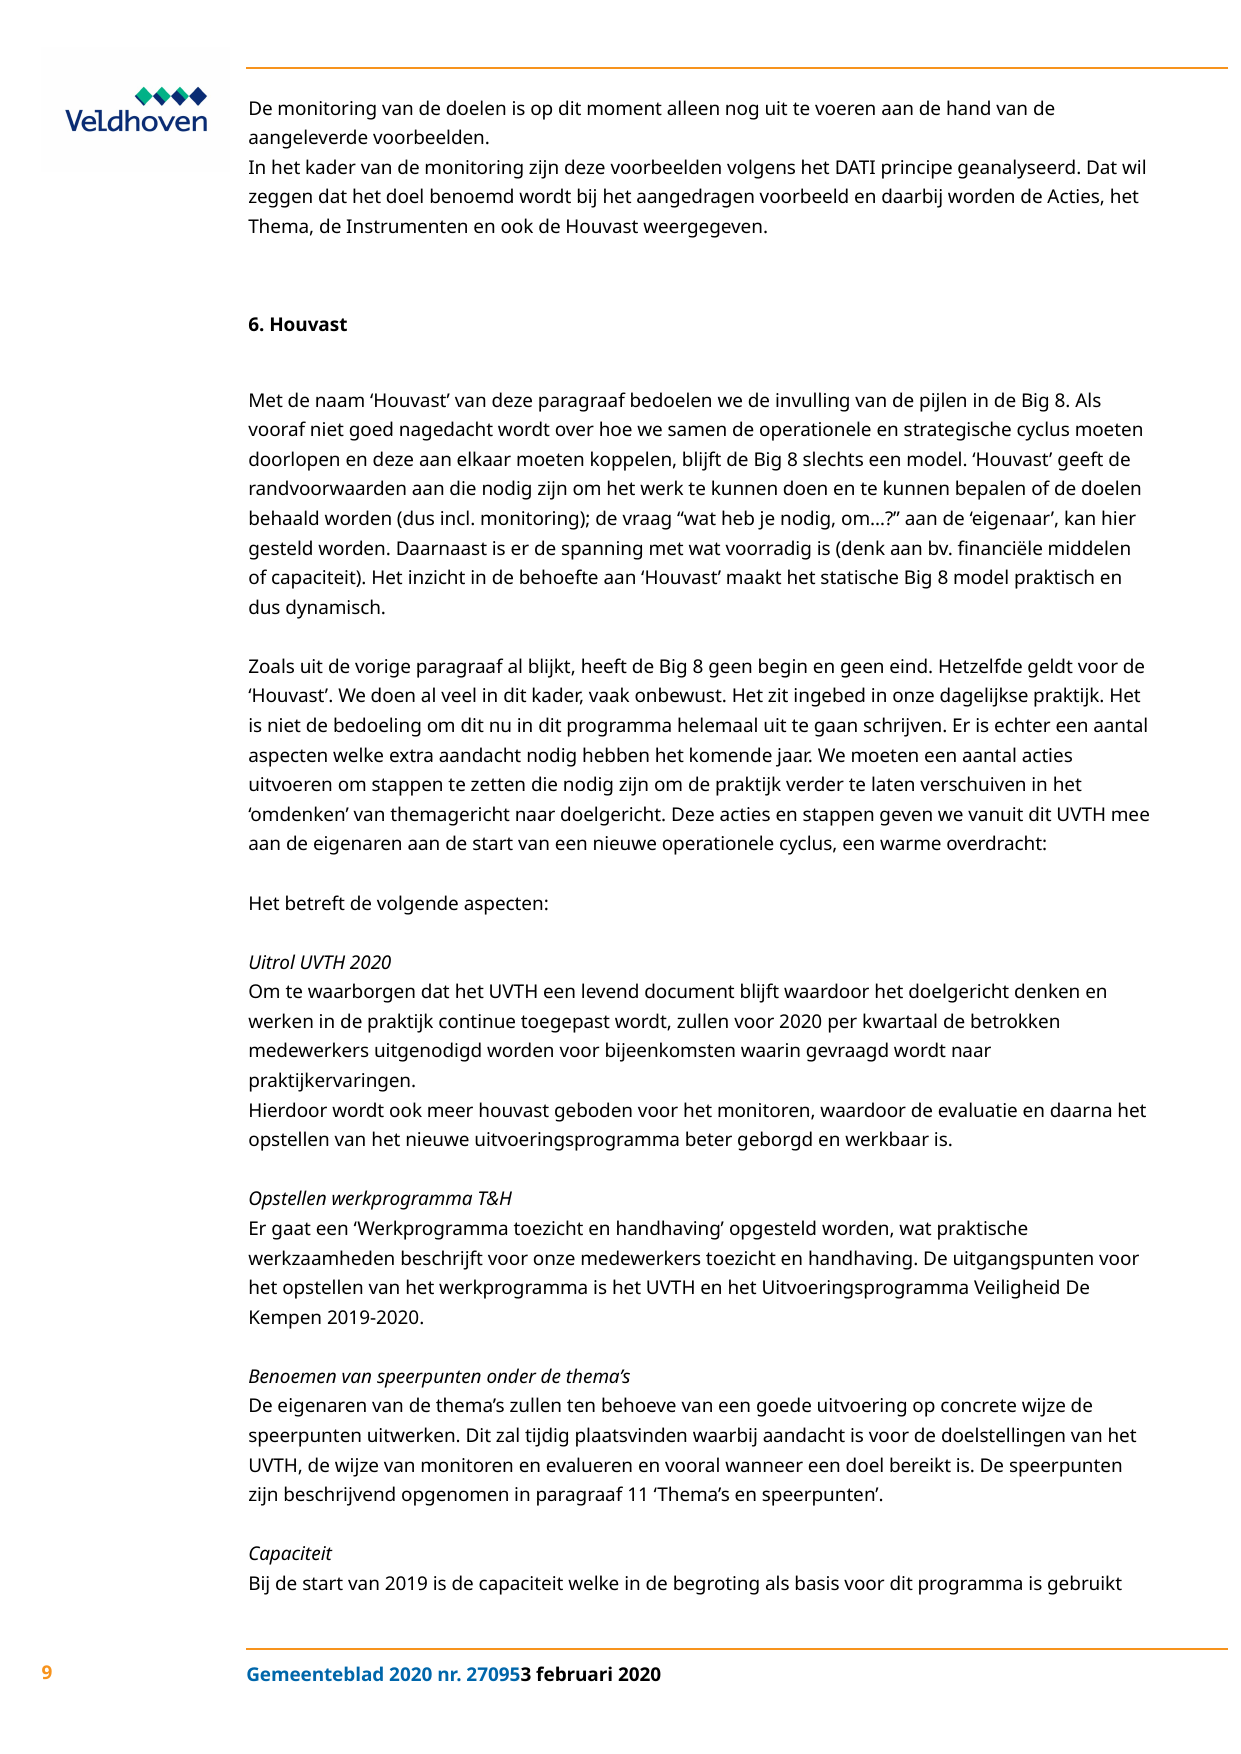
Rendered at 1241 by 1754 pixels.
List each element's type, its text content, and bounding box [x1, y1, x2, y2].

text De monitoring van de doelen is op dit moment alleen nog uit te voeren aan de hand van de aangeleverde voorbeelden. [248, 95, 1152, 150]
text Benoemen van speerpunten onder de thema’s [248, 1363, 1152, 1389]
text Uitrol UVTH 2020 [248, 949, 1152, 975]
text Hierdoor wordt ook meer houvast geboden voor het monitoren, waardoor de evaluatie en daarna het opstellen van het nieuwe uitvoeringsprogramma beter geborgd en werkbaar is. [248, 1097, 1152, 1152]
text In het kader van de monitoring zijn deze voorbeelden volgens het DATI principe geanalyseerd. Dat wil zeggen dat het doel benoemd wordt bij het aangedragen voorbeeld en daarbij worden de Acties, het Thema, de Instrumenten en ook de Houvast weergegeven. [248, 154, 1152, 239]
text Met de naam ‘Houvast’ van deze paragraaf bedoelen we de invulling van de pijlen in de Big 8. Als vooraf niet goed nagedacht wordt over hoe we samen de operationele en strategische cyclus moeten doorlopen en deze aan elkaar moeten koppelen, blijft de Big 8 slechts een model. ‘Houvast’ geeft de randvoorwaarden aan die nodig zijn om het werk te kunnen doen en te kunnen bepalen of de doelen behaald worden (dus incl. monitoring); de vraag “wat heb je nodig, om…?” aan de ‘eigenaar’, kan hier gesteld worden. Daarnaast is er de spanning met wat voorradig is (denk aan bv. financiële middelen of capaciteit). Het inzicht in de behoefte aan ‘Houvast’ maakt het statische Big 8 model praktisch en dus dynamisch. [248, 387, 1152, 620]
picture [41, 47, 231, 172]
text Bij de start van 2019 is de capaciteit welke in de begroting als basis voor dit programma is gebruikt [248, 1570, 1152, 1596]
text Opstellen werkprogramma T&H [248, 1186, 1152, 1211]
text 6. Houvast [248, 309, 1152, 338]
text Het betreft de volgende aspecten: [248, 890, 1152, 916]
text Om te waarborgen dat het UVTH een levend document blijft waardoor het doelgericht denken en werken in de praktijk continue toegepast wordt, zullen voor 2020 per kwartaal de betrokken medewerkers uitgenodigd worden voor bijeenkomsten waarin gevraagd wordt naar praktijkervaringen. [248, 978, 1152, 1093]
text Capaciteit [248, 1541, 1152, 1566]
text Er gaat een ‘Werkprogramma toezicht en handhaving’ opgesteld worden, wat praktische werkzaamheden beschrijft voor onze medewerkers toezicht en handhaving. De uitgangspunten voor het opstellen van het werkprogramma is het UVTH en het Uitvoeringsprogramma Veiligheid De Kempen 2019-2020. [248, 1215, 1152, 1330]
text Zoals uit de vorige paragraaf al blijkt, heeft de Big 8 geen begin en geen eind. Hetzelfde geldt voor de ‘Houvast’. We doen al veel in dit kader, vaak onbewust. Het zit ingebed in onze dagelijkse praktijk. Het is niet de bedoeling om dit nu in dit programma helemaal uit te gaan schrijven. Er is echter een aantal aspecten welke extra aandacht nodig hebben het komende jaar. We moeten een aantal acties uitvoeren om stappen te zetten die nodig zijn om de praktijk verder te laten verschuiven in het ‘omdenken’ van themagericht naar doelgericht. Deze acties en stappen geven we vanuit dit UVTH mee aan de eigenaren aan de start van een nieuwe operationele cyclus, een warme overdracht: [248, 653, 1152, 856]
text De eigenaren van de thema’s zullen ten behoeve van een goede uitvoering op concrete wijze de speerpunten uitwerken. Dit zal tijdig plaatsvinden waarbij aandacht is voor de doelstellingen van het UVTH, de wijze van monitoren en evalueren en vooral wanneer een doel bereikt is. De speerpunten zijn beschrijvend opgenomen in paragraaf 11 ‘Thema’s en speerpunten’. [248, 1393, 1152, 1507]
